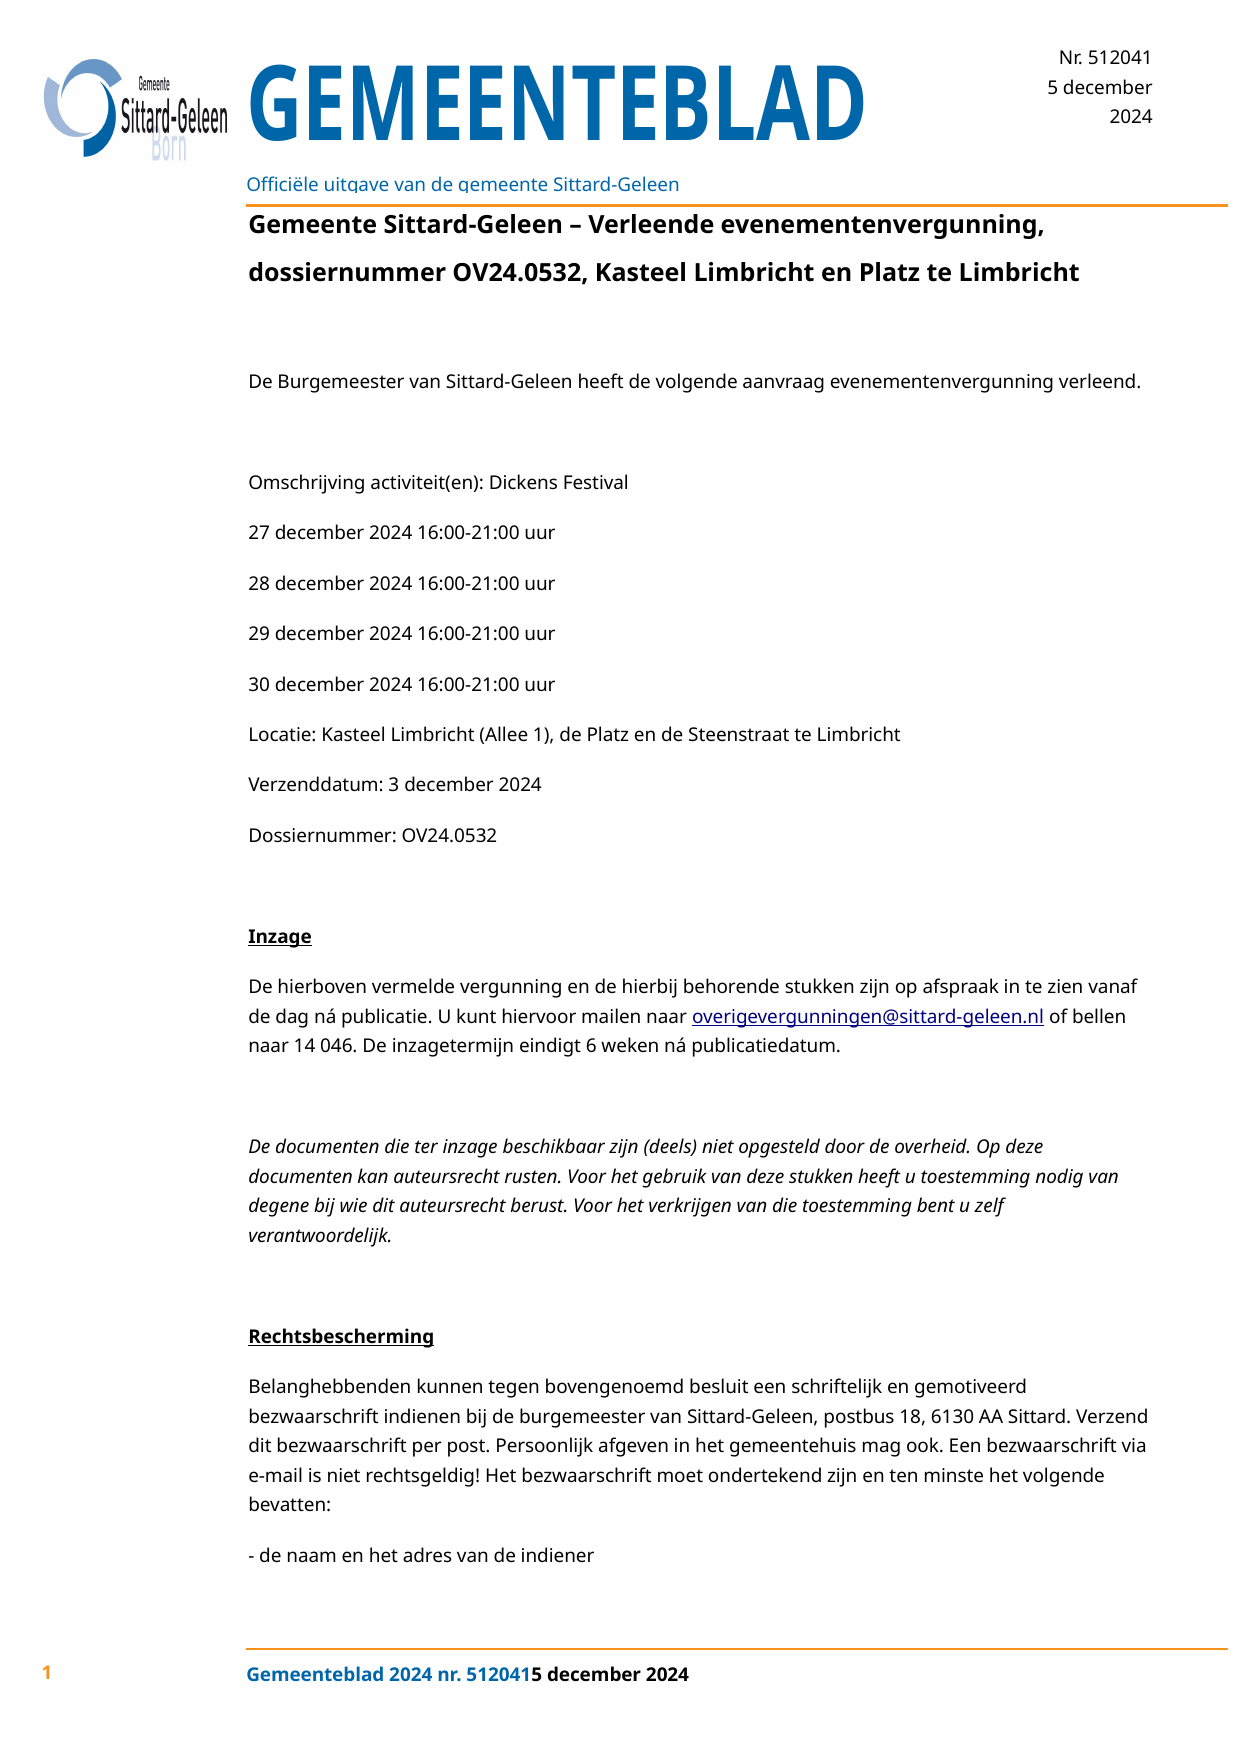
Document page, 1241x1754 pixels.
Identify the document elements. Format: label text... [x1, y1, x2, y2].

text Gemeente Sittard-Geleen – Verleende evenementenvergunning, dossiernummer OV24.0532, Kasteel Limbricht en Platz te Limbricht [248, 207, 1152, 288]
text De Burgemeester van Sittard-Geleen heeft de volgende aanvraag evenementenvergunning verleend. [248, 368, 1152, 394]
text Verzenddatum: 3 december 2024 [248, 772, 1152, 797]
text 28 december 2024 16:00-21:00 uur [248, 570, 1152, 596]
picture [41, 47, 231, 172]
text 27 december 2024 16:00-21:00 uur [248, 519, 1152, 545]
text Locatie: Kasteel Limbricht (Allee 1), de Platz en de Steenstraat te Limbricht [248, 721, 1152, 747]
text 29 december 2024 16:00-21:00 uur [248, 620, 1152, 646]
text Rechtsbescherming [248, 1323, 1152, 1349]
text - de naam en het adres van de indiener [248, 1542, 1152, 1568]
text De hierboven vermelde vergunning en de hierbij behorende stukken zijn op afspraak in te zien vanaf de dag ná publicatie. U kunt hiervoor mailen naar overigevergunningen@sittard-geleen.nl of bellen naar 14 046. De inzagetermijn eindigt 6 weken ná publicatiedatum. [248, 973, 1152, 1058]
text De documenten die ter inzage beschikbaar zijn (deels) niet opgesteld door de overheid. Op deze documenten kan auteursrecht rusten. Voor het gebruik van deze stukken heeft u toestemming nodig van degene bij wie dit auteursrecht berust. Voor het verkrijgen van die toestemming bent u zelf verantwoordelijk. [248, 1133, 1152, 1248]
text 30 december 2024 16:00-21:00 uur [248, 671, 1152, 697]
text Belanghebbenden kunnen tegen bovengenoemd besluit een schriftelijk en gemotiveerd bezwaarschrift indienen bij de burgemeester van Sittard-Geleen, postbus 18, 6130 AA Sittard. Verzend dit bezwaarschrift per post. Persoonlijk afgeven in het gemeentehuis mag ook. Een bezwaarschrift via e-mail is niet rechtsgeldig! Het bezwaarschrift moet ondertekend zijn en ten minste het volgende bevatten: [248, 1373, 1152, 1517]
text Omschrijving activiteit(en): Dickens Festival [248, 469, 1152, 495]
text Dossiernummer: OV24.0532 [248, 822, 1152, 848]
text Inzage [248, 923, 1152, 949]
